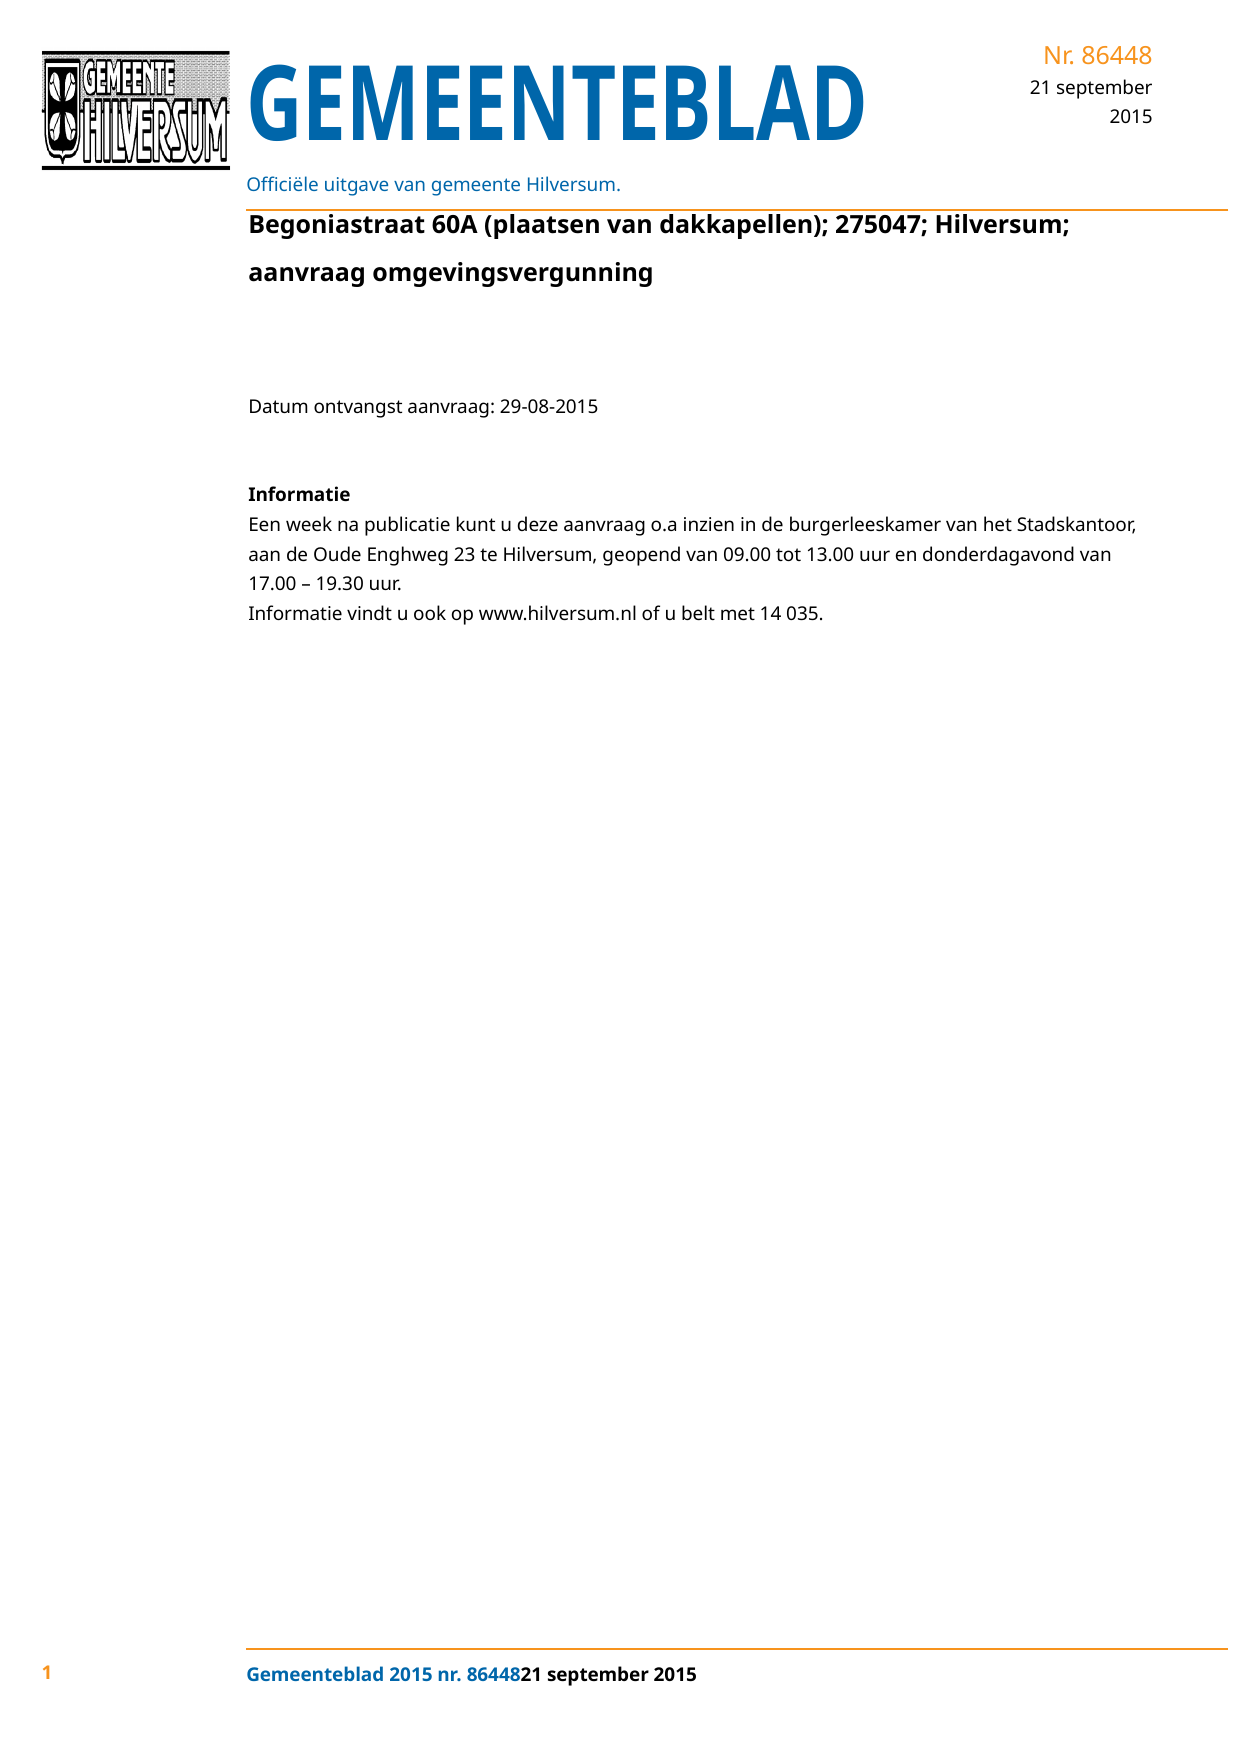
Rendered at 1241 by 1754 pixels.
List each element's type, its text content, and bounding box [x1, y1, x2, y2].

text aan de Oude Enghweg 23 te Hilversum, geopend van 09.00 tot 13.00 uur en donderdagavond van 17.00 – 19.30 uur. [248, 541, 1152, 596]
text Datum ontvangst aanvraag: 29-08-2015 [248, 393, 1152, 419]
text Begoniastraat 60A (plaatsen van dakkapellen); 275047; Hilversum; aanvraag omgevingsvergunning [248, 211, 1152, 288]
text Een week na publicatie kunt u deze aanvraag o.a inzien in de burgerleeskamer van het Stadskantoor, [248, 511, 1152, 537]
text Informatie [248, 482, 1152, 507]
text Informatie vindt u ook op www.hilversum.nl of u belt met 14 035. [248, 600, 1152, 626]
picture [41, 47, 231, 172]
